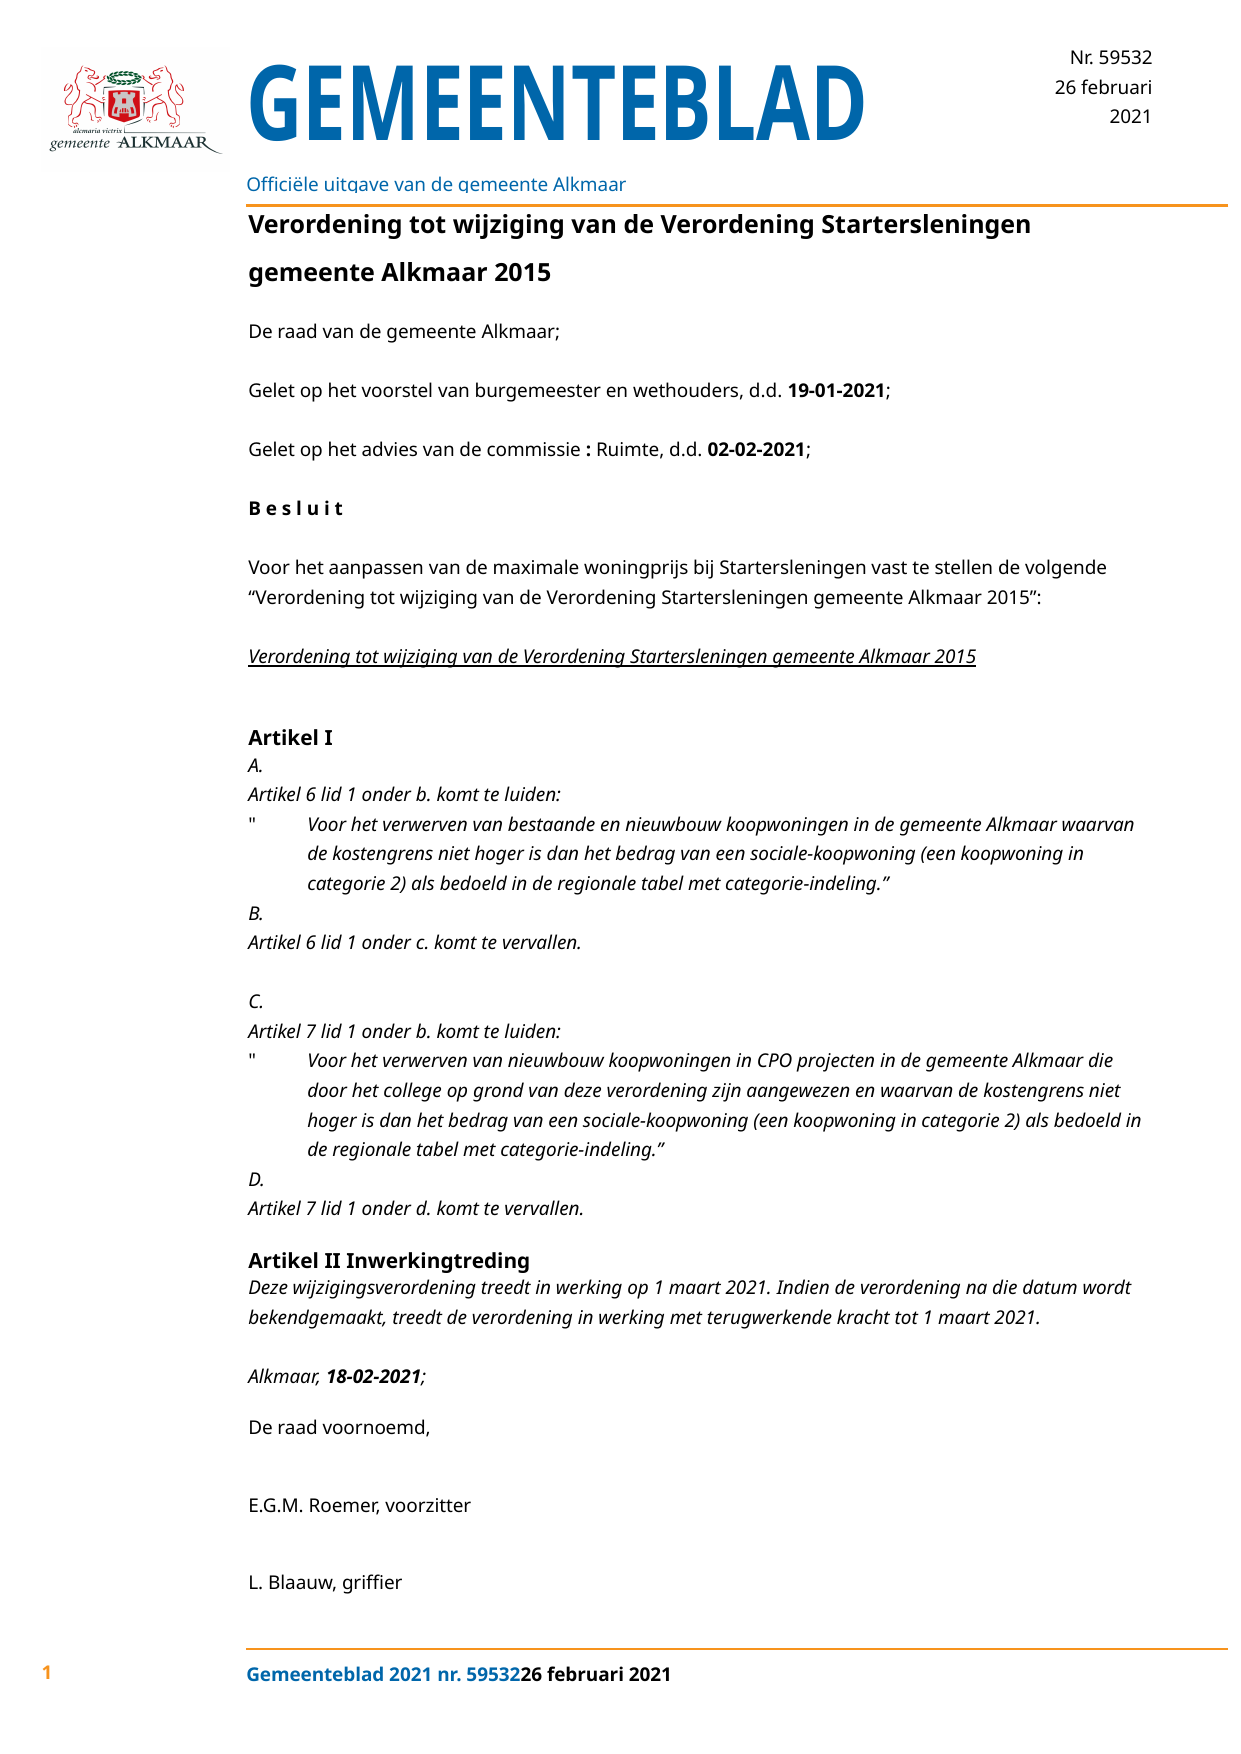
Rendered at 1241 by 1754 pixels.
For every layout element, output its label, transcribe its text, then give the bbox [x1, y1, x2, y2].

text A. [248, 752, 1152, 777]
text Artikel 6 lid 1 onder c. komt te vervallen. [248, 929, 1152, 955]
list Voor het verwerven van bestaande en nieuwbouw koopwoningen in de gemeente Alkmaar waarvan de kostengrens niet hoger is dan het bedrag van een sociale-koopwoning (een koopwoning in categorie 2) als bedoeld in de regionale tabel met categorie-indeling.” [248, 811, 1152, 896]
text Alkmaar, 18-02-2021; [248, 1363, 1152, 1389]
text Deze wijzigingsverordening treedt in werking op 1 maart 2021. Indien de verordening na die datum wordt bekendgemaakt, treedt de verordening in werking met terugwerkende kracht tot 1 maart 2021. [248, 1274, 1152, 1330]
text Artikel 7 lid 1 onder b. komt te luiden: [248, 1018, 1152, 1044]
text De raad van de gemeente Alkmaar; [248, 318, 1152, 344]
text Gelet op het voorstel van burgemeester en wethouders, d.d. 19-01-2021; [248, 377, 1152, 403]
text B. [248, 900, 1152, 925]
text C. [248, 988, 1152, 1014]
text D. [248, 1166, 1152, 1192]
list Voor het verwerven van nieuwbouw koopwoningen in CPO projecten in de gemeente Alkmaar die door het college op grond van deze verordening zijn aangewezen en waarvan de kostengrens niet hoger is dan het bedrag van een sociale-koopwoning (een koopwoning in categorie 2) als bedoeld in de regionale tabel met categorie-indeling.” [248, 1048, 1152, 1162]
text Artikel 6 lid 1 onder b. komt te luiden: [248, 781, 1152, 807]
text Artikel II Inwerkingtreding [248, 1246, 1152, 1274]
text Artikel I [248, 723, 1152, 752]
text L. Blaauw, griffier [248, 1569, 1152, 1595]
text De raad voornoemd, [248, 1414, 1152, 1440]
text Verordening tot wijziging van de Verordening Startersleningen gemeente Alkmaar 2015 [248, 207, 1152, 288]
text E.G.M. Roemer, voorzitter [248, 1492, 1152, 1517]
text Verordening tot wijziging van de Verordening Startersleningen gemeente Alkmaar 2015 [248, 643, 1152, 669]
picture [41, 47, 231, 172]
text Voor het aanpassen van de maximale woningprijs bij Startersleningen vast te stellen de volgende “Verordening tot wijziging van de Verordening Startersleningen gemeente Alkmaar 2015”: [248, 554, 1152, 610]
text Artikel 7 lid 1 onder d. komt te vervallen. [248, 1196, 1152, 1221]
text B e s l u i t [248, 495, 1152, 521]
text Gelet op het advies van de commissie : Ruimte, d.d. 02-02-2021; [248, 436, 1152, 462]
